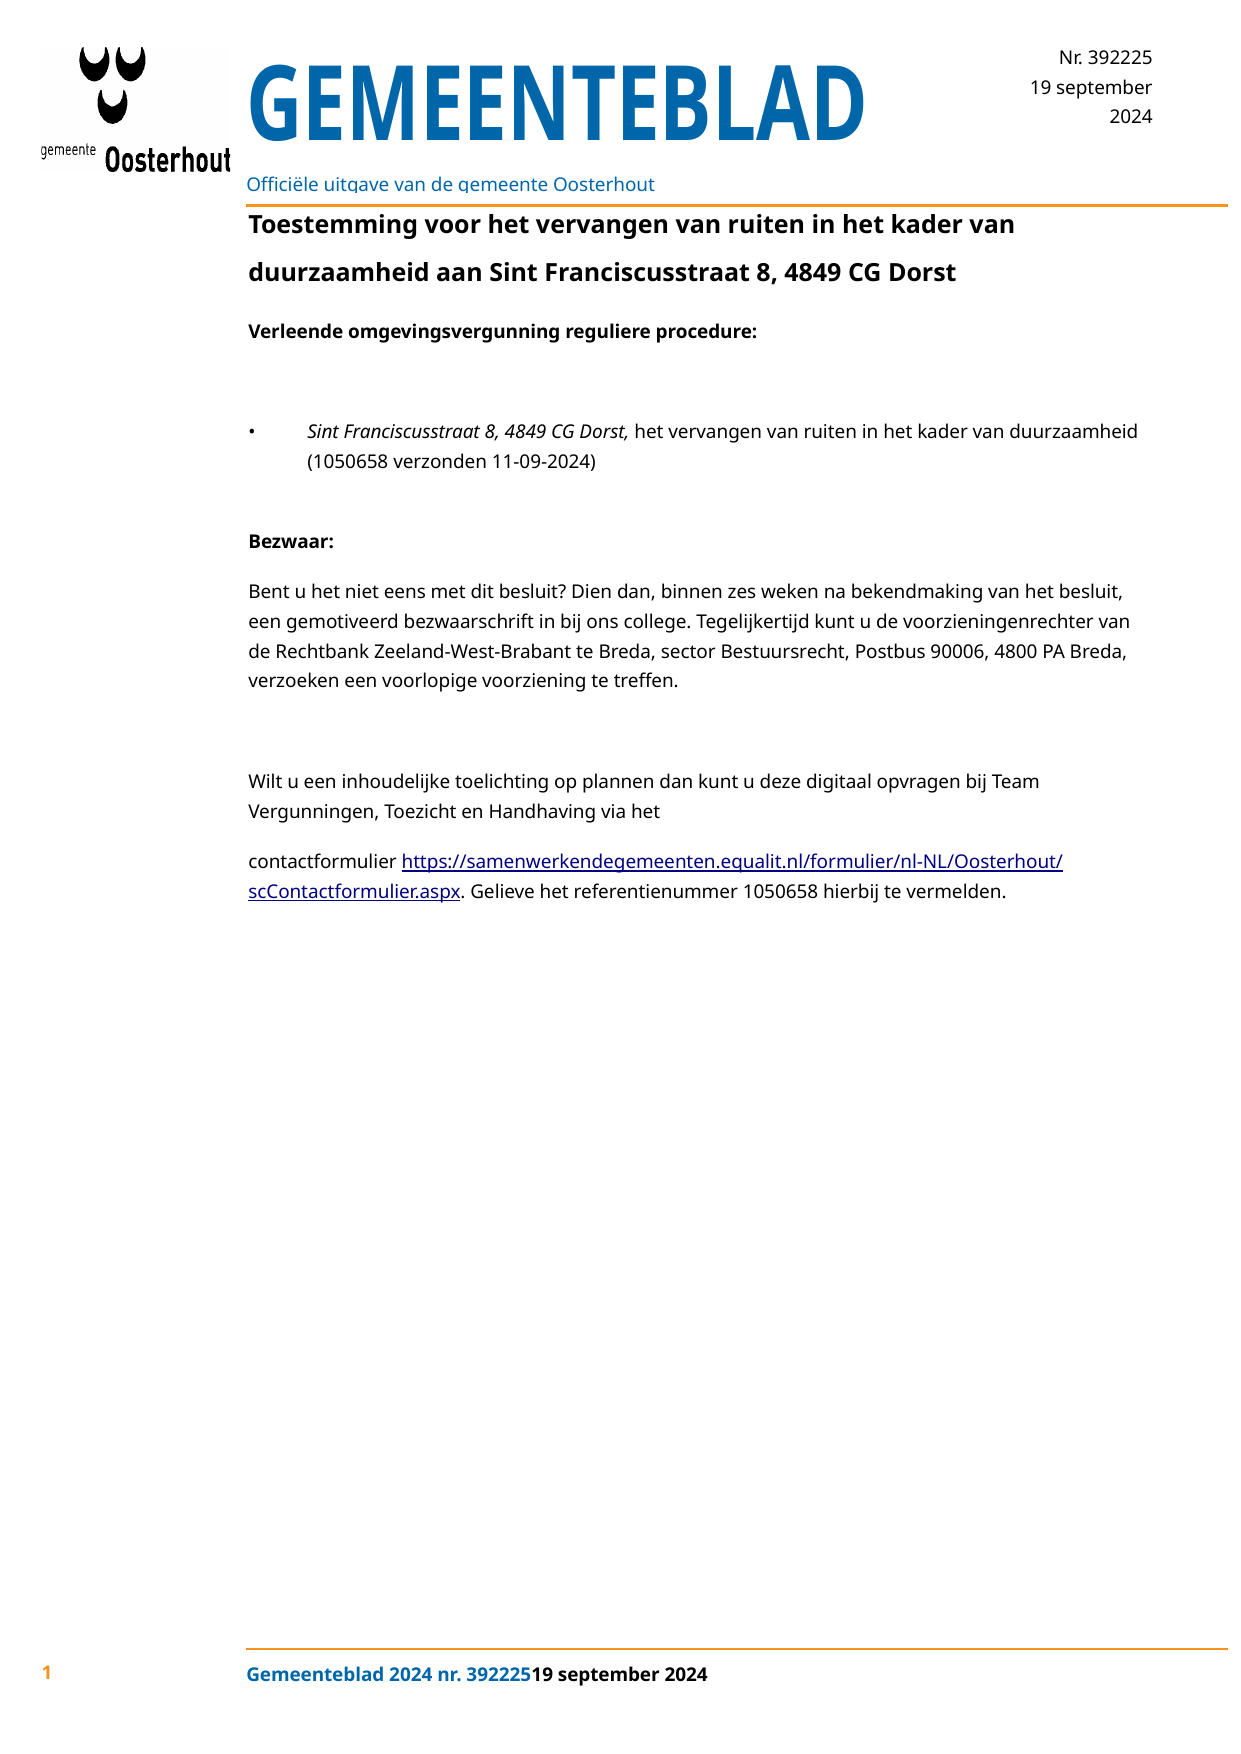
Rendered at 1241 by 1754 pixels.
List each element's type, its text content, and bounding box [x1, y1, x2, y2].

picture [41, 47, 231, 172]
text Toestemming voor het vervangen van ruiten in het kader van duurzaamheid aan Sint Franciscusstraat 8, 4849 CG Dorst [248, 207, 1152, 288]
text Wilt u een inhoudelijke toelichting op plannen dan kunt u deze digitaal opvragen bij Team Vergunningen, Toezicht en Handhaving via het [248, 768, 1152, 824]
text Bent u het niet eens met dit besluit? Dien dan, binnen zes weken na bekendmaking van het besluit, een gemotiveerd bezwaarschrift in bij ons college. Tegelijkertijd kunt u de voorzieningenrechter van de Rechtbank Zeeland-West-Brabant te Breda, sector Bestuursrecht, Postbus 90006, 4800 PA Breda, verzoeken een voorlopige voorziening te treffen. [248, 579, 1152, 693]
text Bezwaar: [248, 528, 1152, 554]
text Verleende omgevingsvergunning reguliere procedure: [248, 318, 1152, 344]
list Sint Franciscusstraat 8, 4849 CG Dorst, het vervangen van ruiten in het kader van duurzaamheid (1050658 verzonden 11-09-2024) [248, 419, 1152, 474]
text contactformulier https://samenwerkendegemeenten.equalit.nl/formulier/nl-NL/Oosterhout/scContactformulier.aspx. Gelieve het referentienummer 1050658 hierbij te vermelden. [248, 848, 1152, 904]
